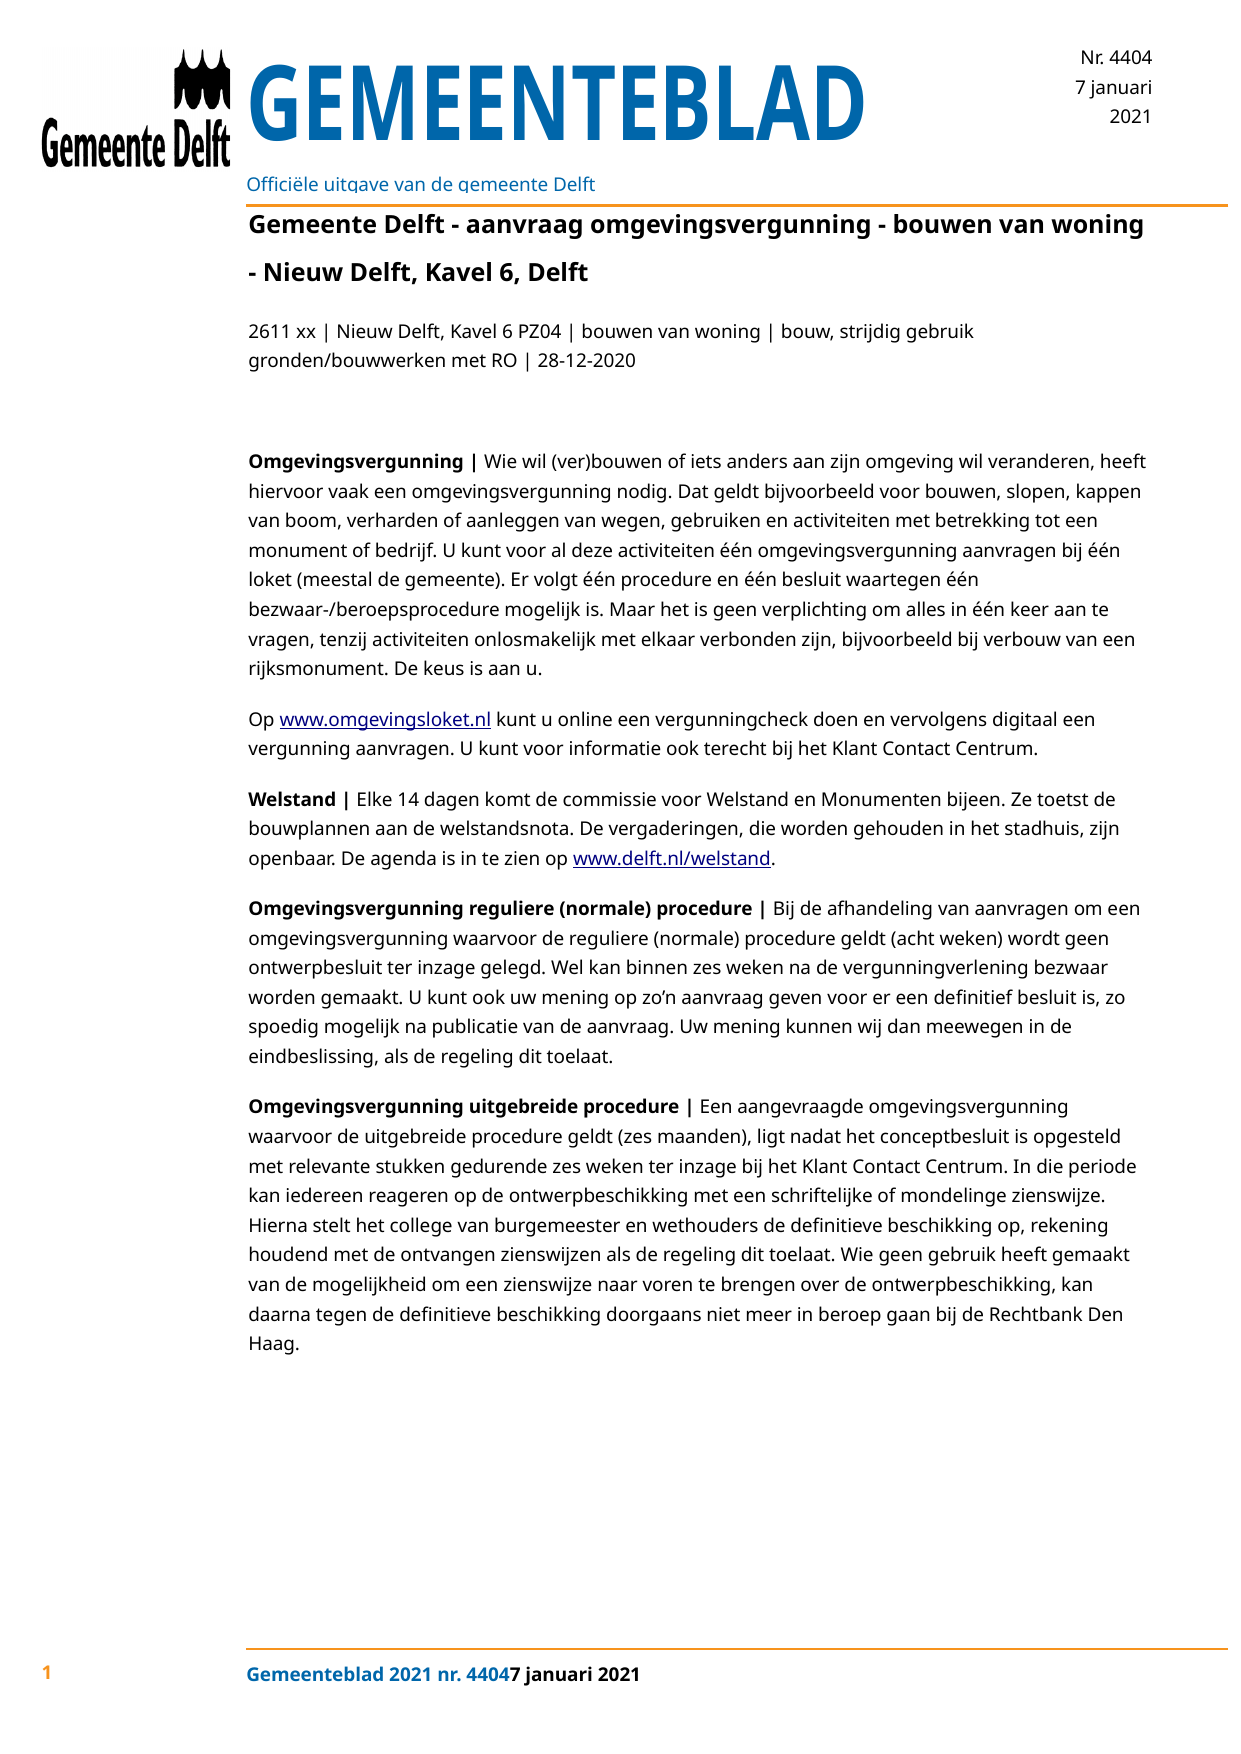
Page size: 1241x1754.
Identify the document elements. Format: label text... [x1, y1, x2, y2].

text Welstand | Elke 14 dagen komt de commissie voor Welstand en Monumenten bijeen. Ze toetst de bouwplannen aan de welstandsnota. De vergaderingen, die worden gehouden in het stadhuis, zijn openbaar. De agenda is in te zien op www.delft.nl/welstand. [248, 786, 1152, 871]
text Omgevingsvergunning reguliere (normale) procedure | Bij de afhandeling van aanvragen om een omgevingsvergunning waarvoor de reguliere (normale) procedure geldt (acht weken) wordt geen ontwerpbesluit ter inzage gelegd. Wel kan binnen zes weken na de vergunningverlening bezwaar worden gemaakt. U kunt ook uw mening op zo’n aanvraag geven voor er een definitief besluit is, zo spoedig mogelijk na publicatie van de aanvraag. Uw mening kunnen wij dan meewegen in de eindbeslissing, als de regeling dit toelaat. [248, 895, 1152, 1069]
text 2611 xx | Nieuw Delft, Kavel 6 PZ04 | bouwen van woning | bouw, strijdig gebruik gronden/bouwwerken met RO | 28-12-2020 [248, 318, 1152, 373]
text Omgevingsvergunning | Wie wil (ver)bouwen of iets anders aan zijn omgeving wil veranderen, heeft hiervoor vaak een omgevingsvergunning nodig. Dat geldt bijvoorbeeld voor bouwen, slopen, kappen van boom, verharden of aanleggen van wegen, gebruiken en activiteiten met betrekking tot een monument of bedrijf. U kunt voor al deze activiteiten één omgevingsvergunning aanvragen bij één loket (meestal de gemeente). Er volgt één procedure en één besluit waartegen één bezwaar-/beroepsprocedure mogelijk is. Maar het is geen verplichting om alles in één keer aan te vragen, tenzij activiteiten onlosmakelijk met elkaar verbonden zijn, bijvoorbeeld bij verbouw van een rijksmonument. De keus is aan u. [248, 448, 1152, 681]
text Op www.omgevingsloket.nl kunt u online een vergunningcheck doen en vervolgens digitaal een vergunning aanvragen. U kunt voor informatie ook terecht bij het Klant Contact Centrum. [248, 706, 1152, 761]
picture [41, 47, 231, 172]
text Omgevingsvergunning uitgebreide procedure | Een aangevraagde omgevingsvergunning waarvoor de uitgebreide procedure geldt (zes maanden), ligt nadat het conceptbesluit is opgesteld met relevante stukken gedurende zes weken ter inzage bij het Klant Contact Centrum. In die periode kan iedereen reageren op de ontwerpbeschikking met een schriftelijke of mondelinge zienswijze. Hierna stelt het college van burgemeester en wethouders de definitieve beschikking op, rekening houdend met de ontvangen zienswijzen als de regeling dit toelaat. Wie geen gebruik heeft gemaakt van de mogelijkheid om een zienswijze naar voren te brengen over de ontwerpbeschikking, kan daarna tegen de definitieve beschikking doorgaans niet meer in beroep gaan bij de Rechtbank Den Haag. [248, 1094, 1152, 1356]
text Gemeente Delft - aanvraag omgevingsvergunning - bouwen van woning - Nieuw Delft, Kavel 6, Delft [248, 207, 1152, 288]
